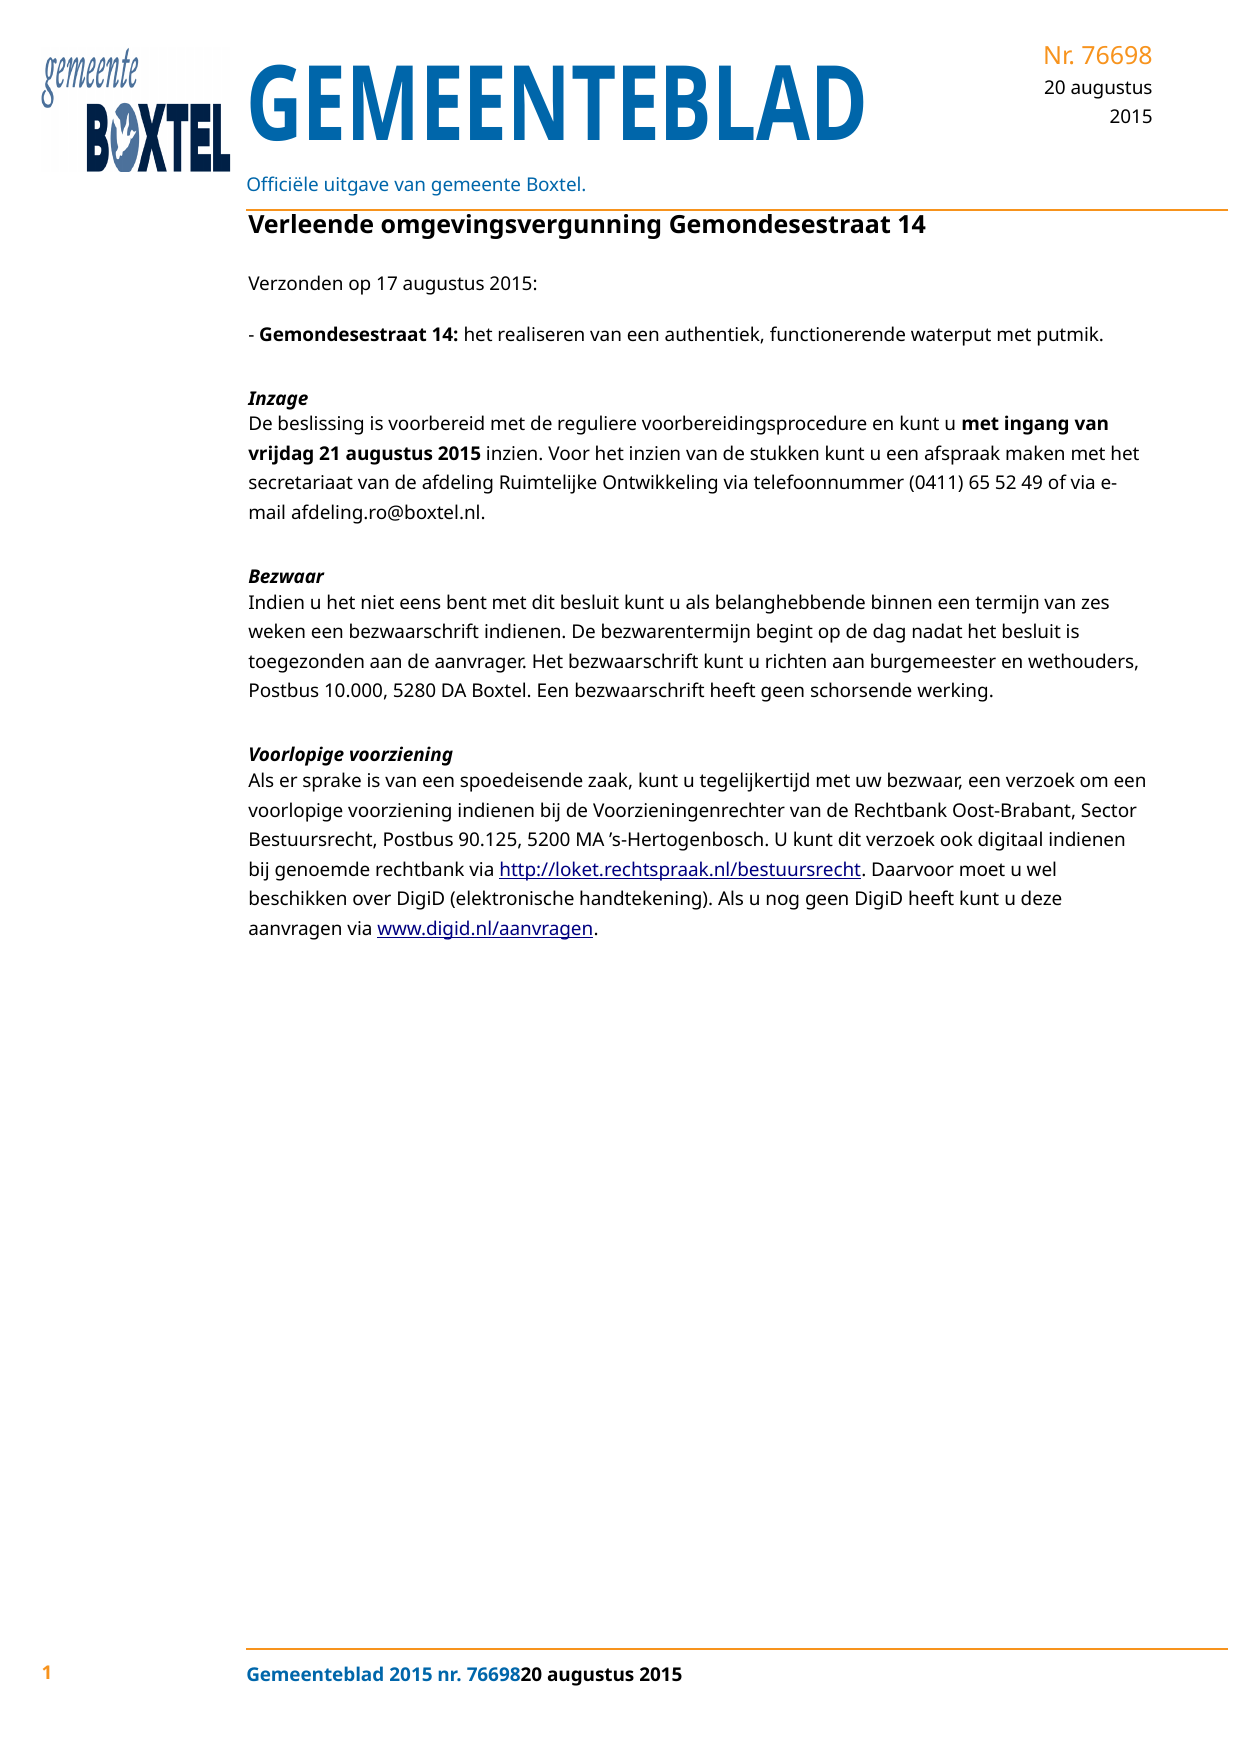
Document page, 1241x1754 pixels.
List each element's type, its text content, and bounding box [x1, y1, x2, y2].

text De beslissing is voorbereid met de reguliere voorbereidingsprocedure en kunt u met ingang van vrijdag 21 augustus 2015 inzien. Voor het inzien van de stukken kunt u een afspraak maken met het secretariaat van de afdeling Ruimtelijke Ontwikkeling via telefoonnummer (0411) 65 52 49 of via e-mail afdeling.ro@boxtel.nl. [248, 410, 1152, 525]
text Bezwaar [248, 563, 1152, 589]
text Als er sprake is van een spoedeisende zaak, kunt u tegelijkertijd met uw bezwaar, een verzoek om een voorlopige voorziening indienen bij de Voorzieningenrechter van de Rechtbank Oost-Brabant, Sector Bestuursrecht, Postbus 90.125, 5200 MA ’s-Hertogenbosch. U kunt dit verzoek ook digitaal indienen bij genoemde rechtbank via http://loket.rechtspraak.nl/bestuursrecht. Daarvoor moet u wel beschikken over DigiD (elektronische handtekening). Als u nog geen DigiD heeft kunt u deze aanvragen via www.digid.nl/aanvragen. [248, 767, 1152, 941]
text Voorlopige voorziening [248, 742, 1152, 767]
picture [41, 47, 231, 172]
text Verleende omgevingsvergunning Gemondesestraat 14 [248, 211, 1152, 241]
text - Gemondesestraat 14: het realiseren van een authentiek, functionerende waterput met putmik. [248, 321, 1152, 346]
text Indien u het niet eens bent met dit besluit kunt u als belanghebbende binnen een termijn van zes weken een bezwaarschrift indienen. De bezwarentermijn begint op de dag nadat het besluit is toegezonden aan de aanvrager. Het bezwaarschrift kunt u richten aan burgemeester en wethouders, Postbus 10.000, 5280 DA Boxtel. Een bezwaarschrift heeft geen schorsende werking. [248, 589, 1152, 703]
text Verzonden op 17 augustus 2015: [248, 270, 1152, 296]
text Inzage [248, 385, 1152, 410]
